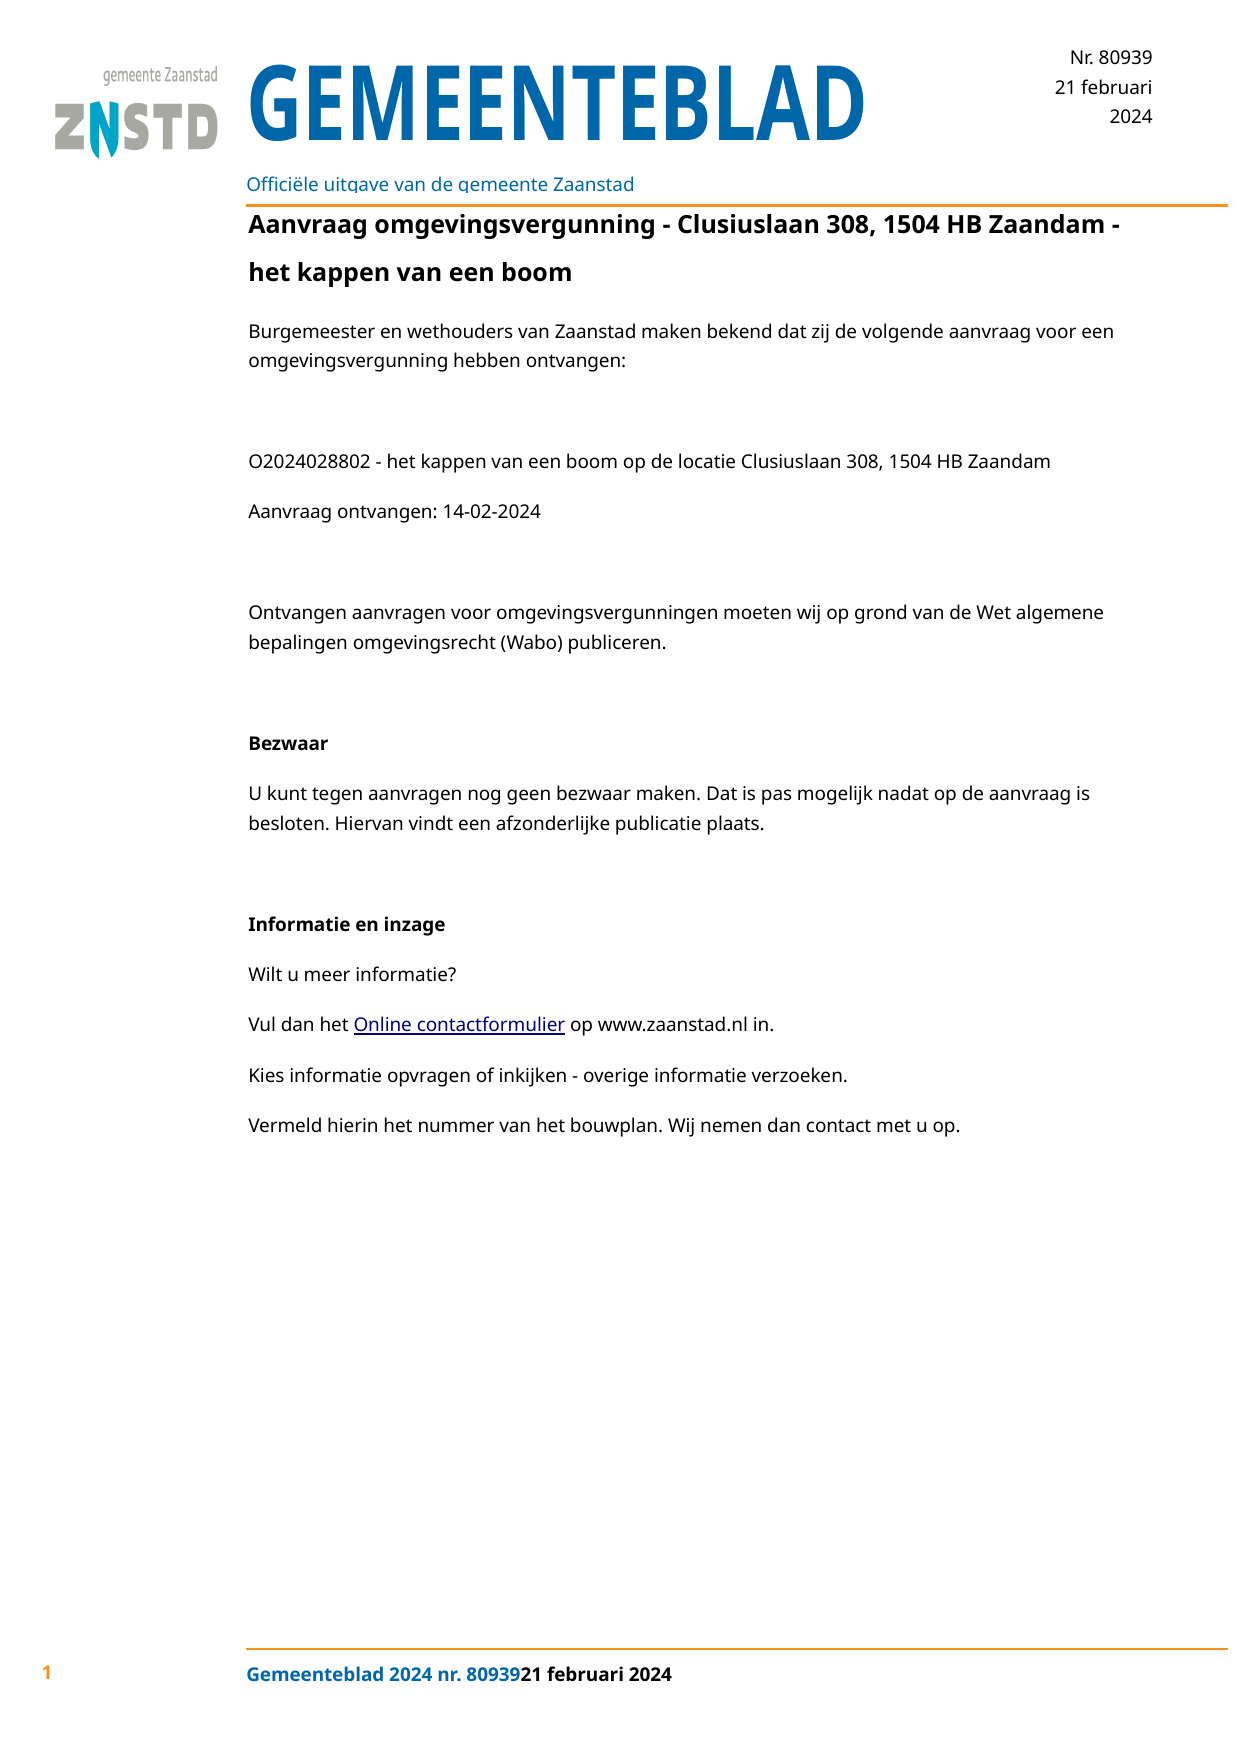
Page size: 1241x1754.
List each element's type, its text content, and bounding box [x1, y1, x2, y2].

text Informatie en inzage [248, 911, 1152, 937]
text Ontvangen aanvragen voor omgevingsvergunningen moeten wij op grond van de Wet algemene bepalingen omgevingsrecht (Wabo) publiceren. [248, 599, 1152, 655]
text Kies informatie opvragen of inkijken - overige informatie verzoeken. [248, 1062, 1152, 1088]
text Burgemeester en wethouders van Zaanstad maken bekend dat zij de volgende aanvraag voor een omgevingsvergunning hebben ontvangen: [248, 318, 1152, 373]
text O2024028802 - het kappen van een boom op de locatie Clusiuslaan 308, 1504 HB Zaandam [248, 448, 1152, 474]
text Vul dan het Online contactformulier op www.zaanstad.nl in. [248, 1012, 1152, 1037]
text Aanvraag ontvangen: 14-02-2024 [248, 499, 1152, 524]
text Wilt u meer informatie? [248, 961, 1152, 987]
text U kunt tegen aanvragen nog geen bezwaar maken. Dat is pas mogelijk nadat op de aanvraag is besloten. Hiervan vindt een afzonderlijke publicatie plaats. [248, 780, 1152, 836]
text Vermeld hierin het nummer van het bouwplan. Wij nemen dan contact met u op. [248, 1112, 1152, 1138]
picture [41, 47, 231, 172]
text Bezwaar [248, 730, 1152, 756]
text Aanvraag omgevingsvergunning - Clusiuslaan 308, 1504 HB Zaandam - het kappen van een boom [248, 207, 1152, 288]
